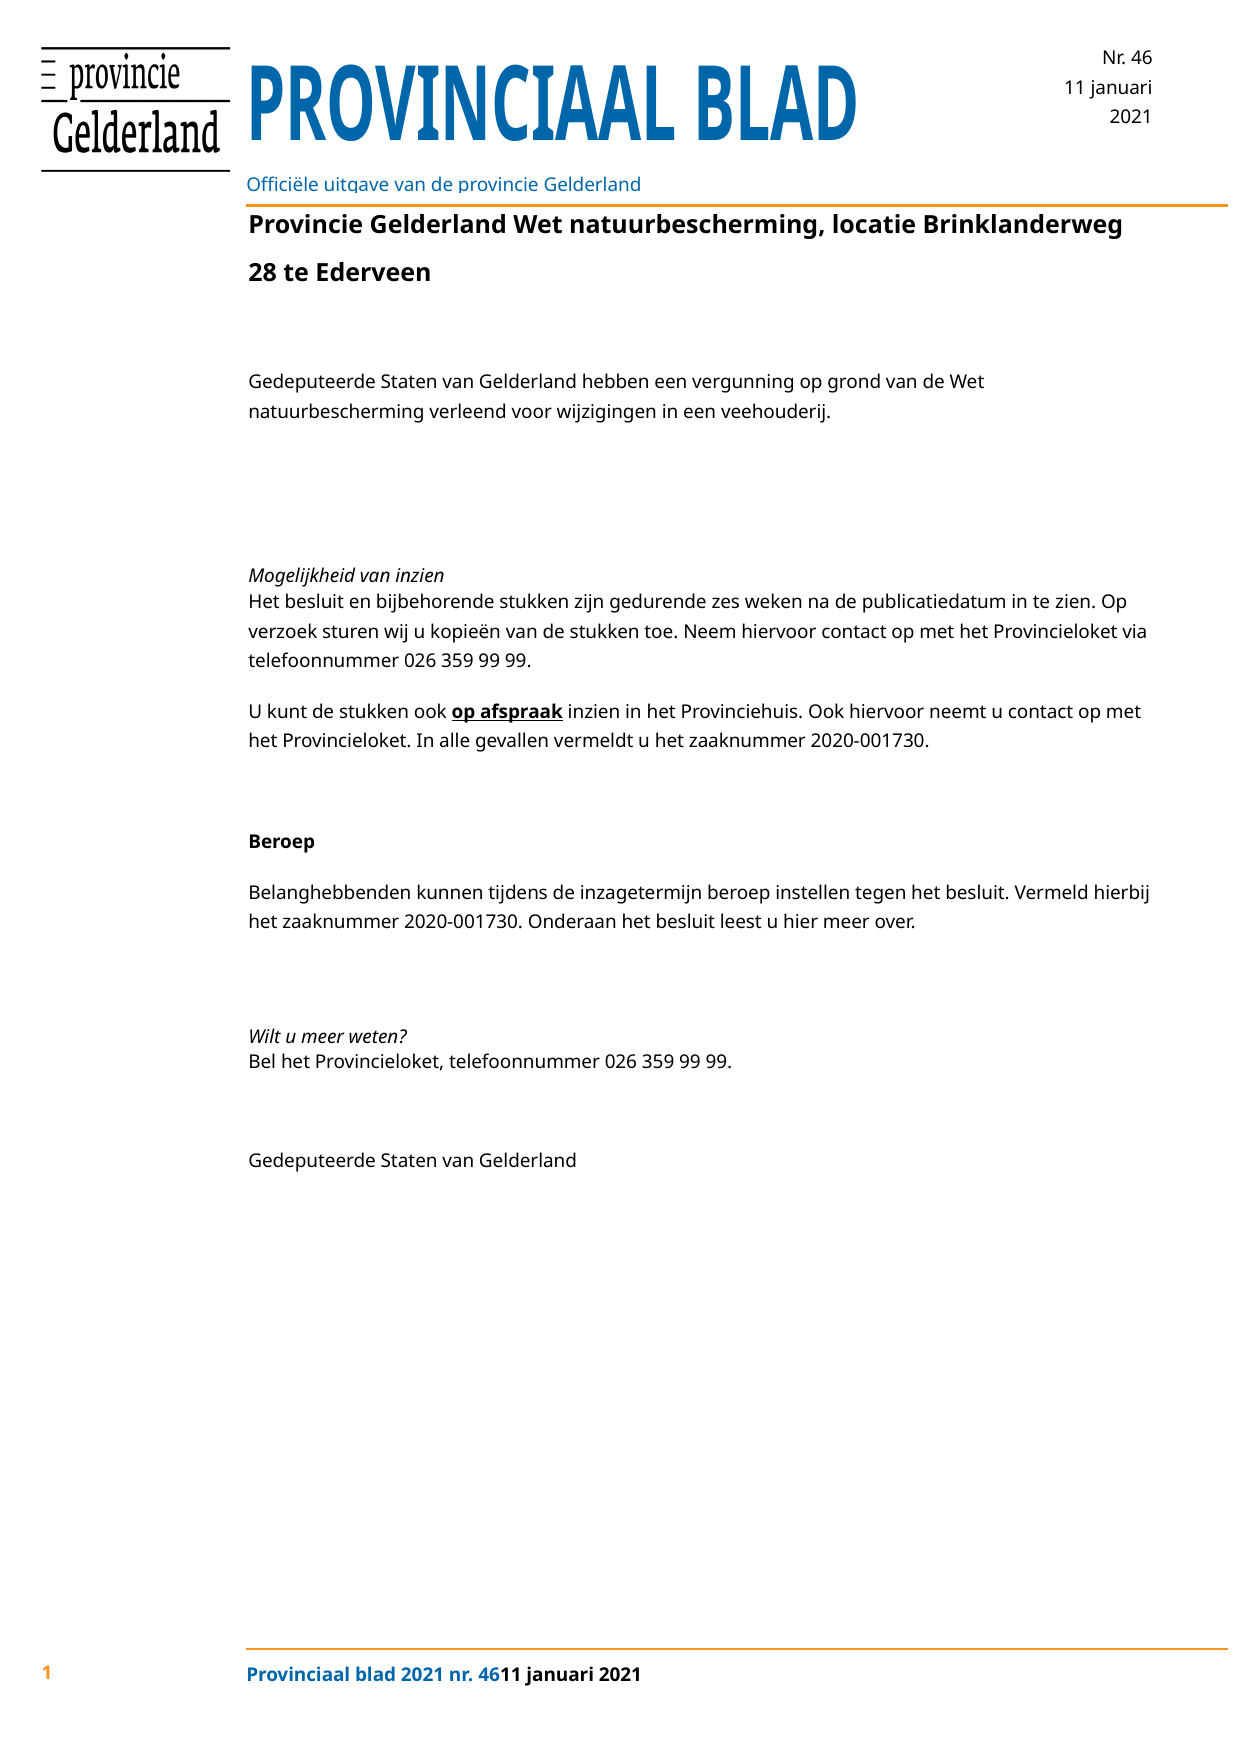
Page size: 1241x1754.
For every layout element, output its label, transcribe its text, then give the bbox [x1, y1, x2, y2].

text Gedeputeerde Staten van Gelderland hebben een vergunning op grond van de Wet natuurbescherming verleend voor wijzigingen in een veehouderij. [248, 368, 1152, 424]
text Belanghebbenden kunnen tijdens de inzagetermijn beroep instellen tegen het besluit. Vermeld hierbij het zaaknummer 2020-001730. Onderaan het besluit leest u hier meer over. [248, 879, 1152, 934]
text U kunt de stukken ook op afspraak inzien in het Provinciehuis. Ook hiervoor neemt u contact op met het Provincieloket. In alle gevallen vermeldt u het zaaknummer 2020-001730. [248, 698, 1152, 753]
text Provincie Gelderland Wet natuurbescherming, locatie Brinklanderweg 28 te Ederveen [248, 207, 1152, 288]
text Gedeputeerde Staten van Gelderland [248, 1147, 1152, 1172]
text Mogelijkheid van inzien [248, 563, 1152, 588]
text Het besluit en bijbehorende stukken zijn gedurende zes weken na de publicatiedatum in te zien. Op verzoek sturen wij u kopieën van de stukken toe. Neem hiervoor contact op met het Provincieloket via telefoonnummer 026 359 99 99. [248, 588, 1152, 673]
text Bel het Provincieloket, telefoonnummer 026 359 99 99. [248, 1048, 1152, 1074]
text Beroep [248, 828, 1152, 854]
picture [41, 47, 231, 172]
text Wilt u meer weten? [248, 1023, 1152, 1048]
